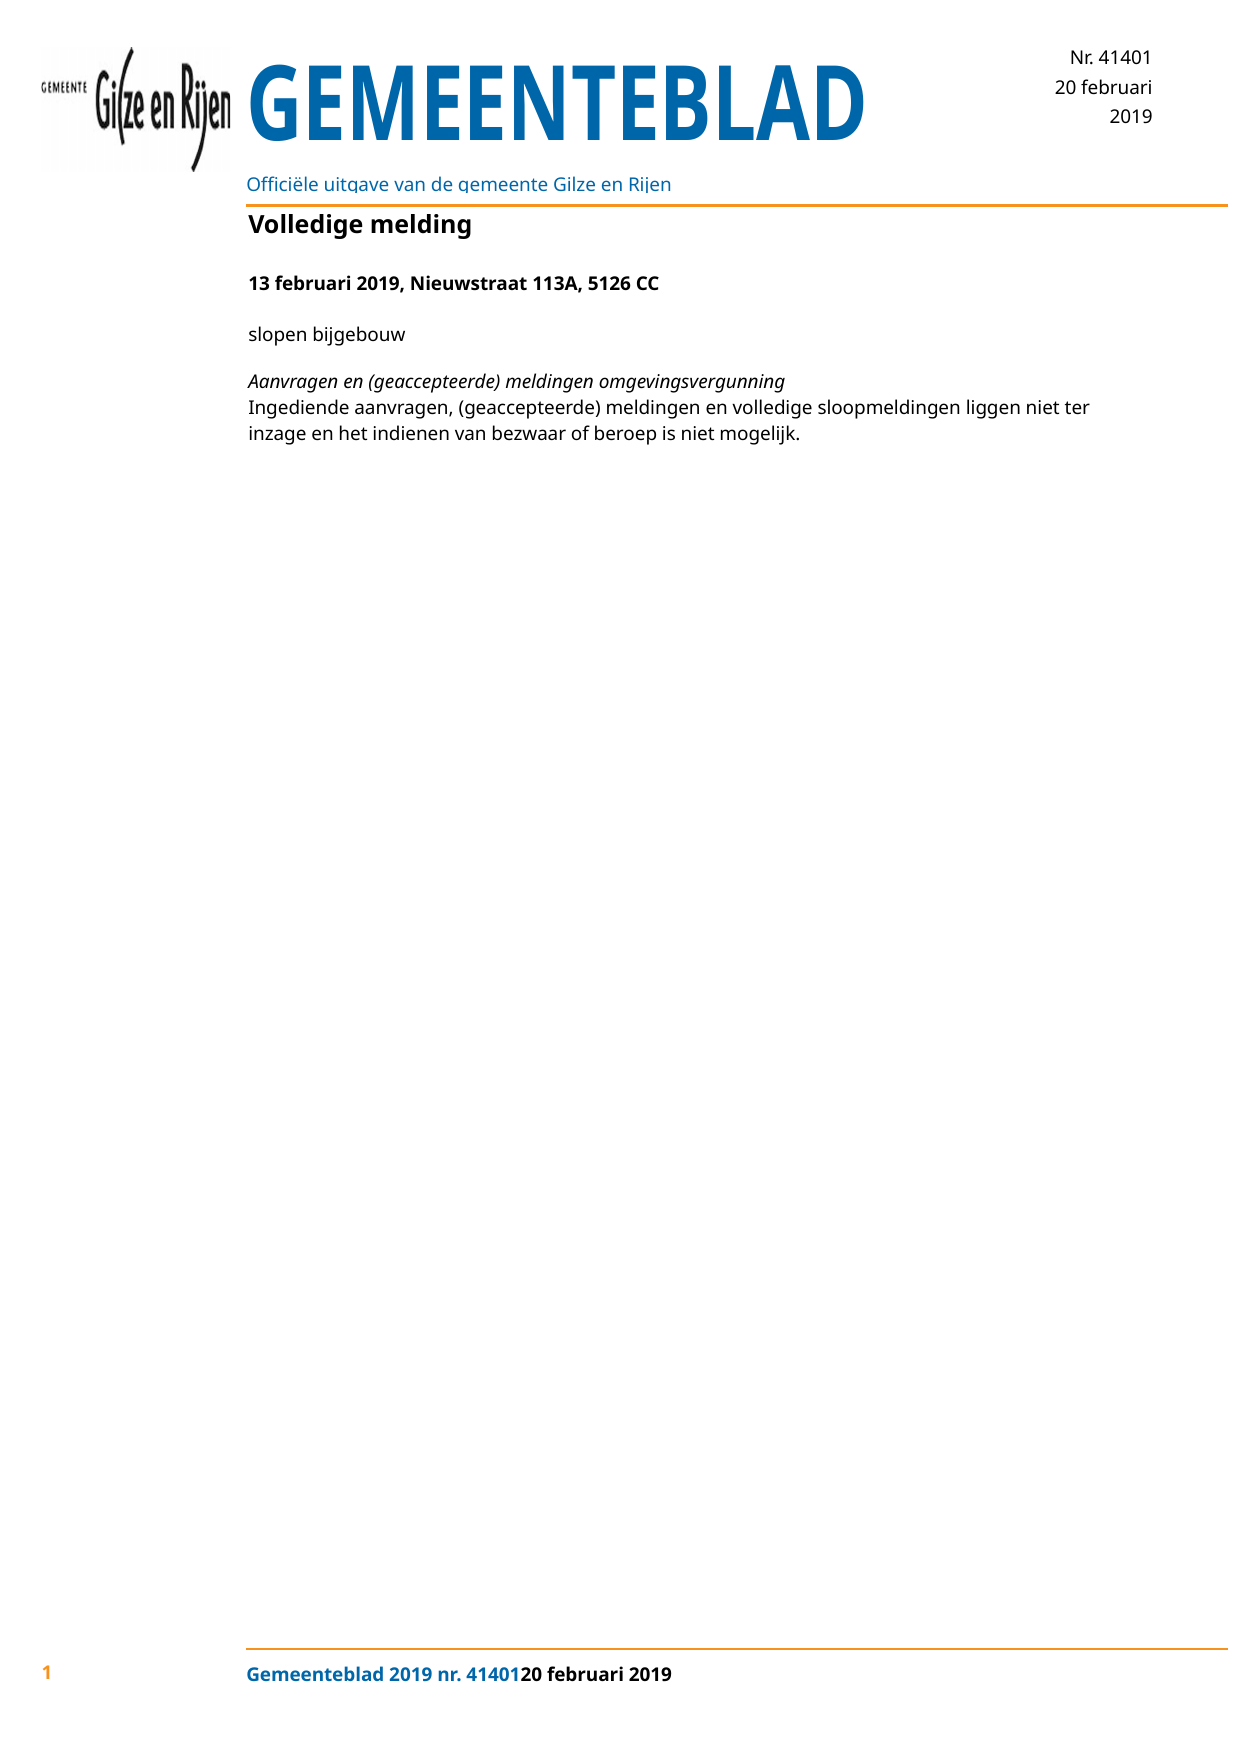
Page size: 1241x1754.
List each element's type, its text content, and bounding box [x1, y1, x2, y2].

text Ingediende aanvragen, (geaccepteerde) meldingen en volledige sloopmeldingen liggen niet ter inzage en het indienen van bezwaar of beroep is niet mogelijk. [248, 394, 1152, 446]
picture [41, 47, 231, 172]
text Aanvragen en (geaccepteerde) meldingen omgevingsvergunning [248, 368, 1152, 394]
text Volledige melding [248, 207, 1152, 241]
text slopen bijgebouw [248, 321, 1152, 346]
text 13 februari 2019, Nieuwstraat 113A, 5126 CC [248, 270, 1152, 296]
